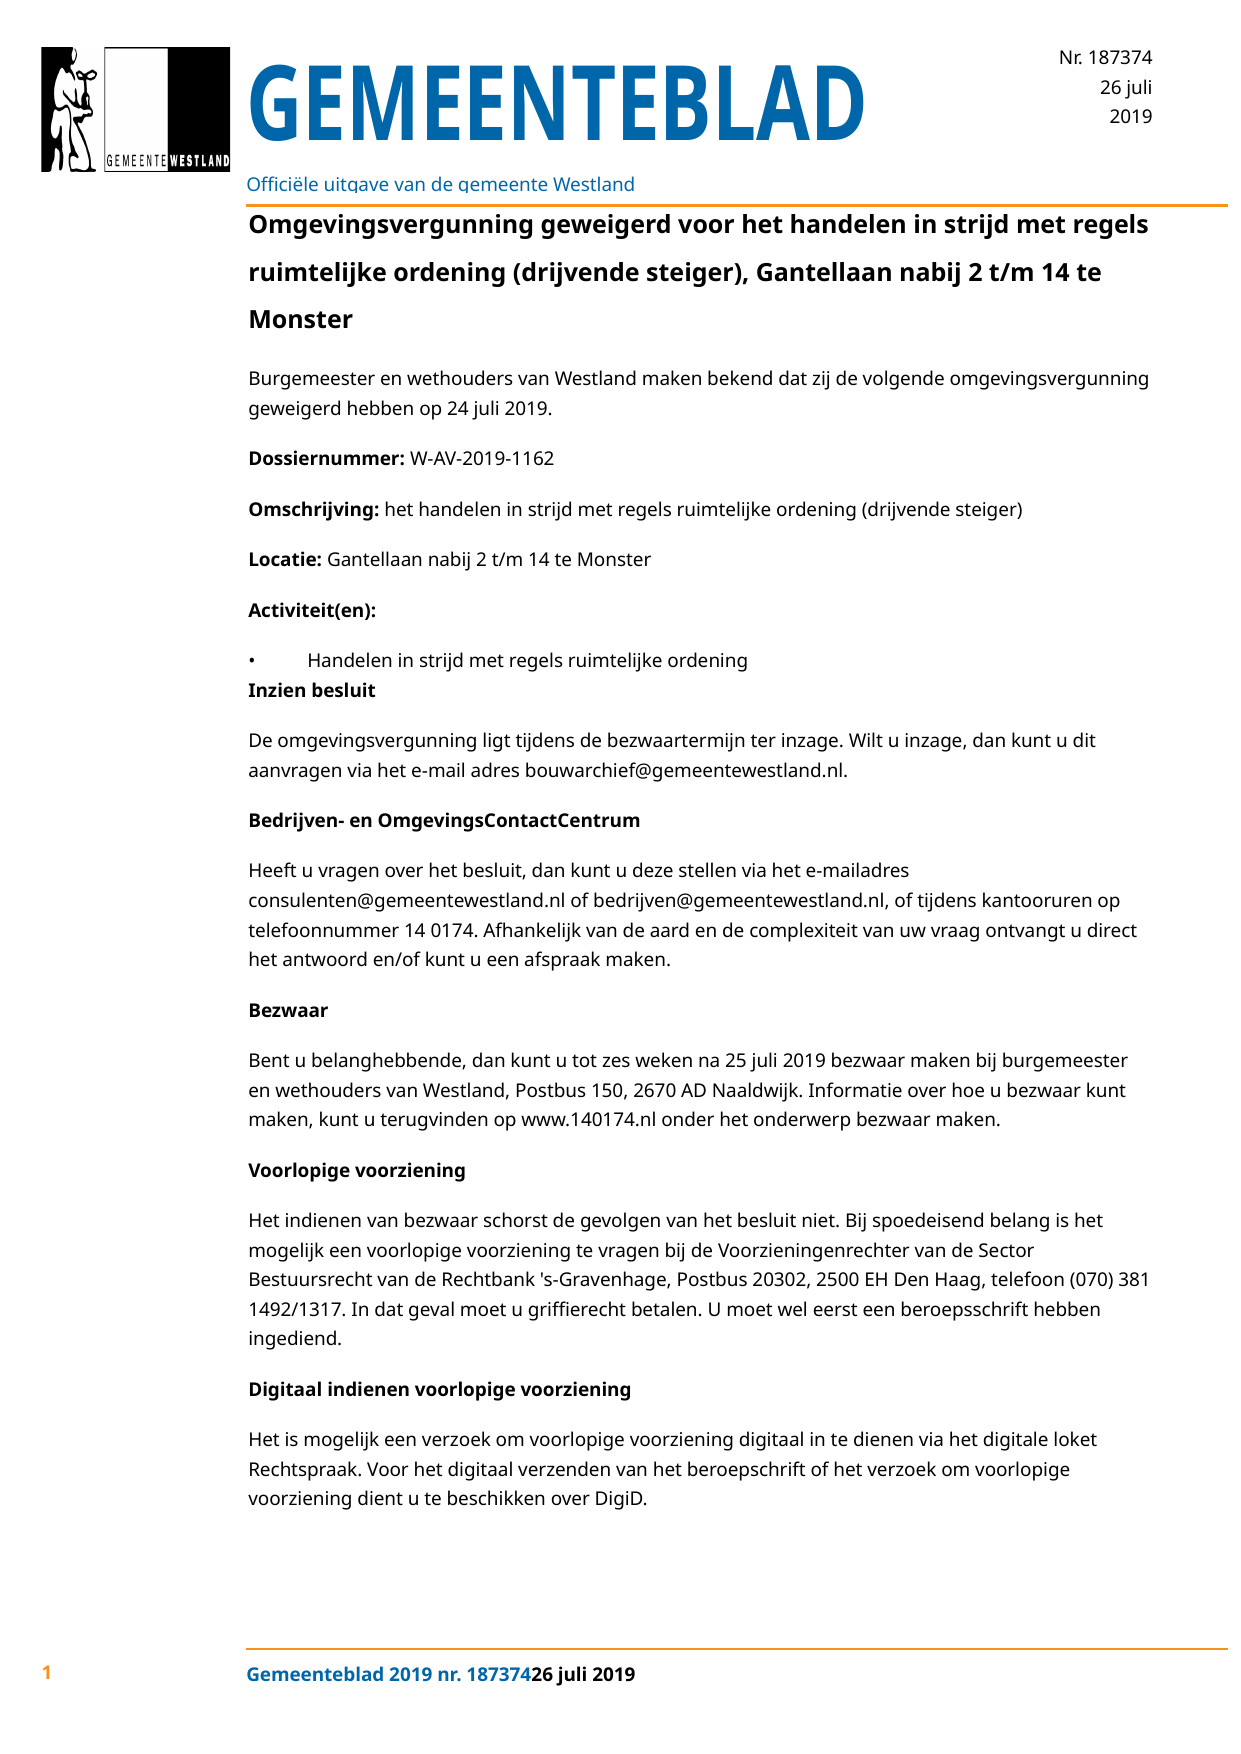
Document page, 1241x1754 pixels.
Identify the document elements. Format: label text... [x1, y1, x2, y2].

text Locatie: Gantellaan nabij 2 t/m 14 te Monster [248, 546, 1152, 572]
text Activiteit(en): [248, 597, 1152, 622]
text Heeft u vragen over het besluit, dan kunt u deze stellen via het e-mailadres consulenten@gemeentewestland.nl of bedrijven@gemeentewestland.nl, of tijdens kantooruren op telefoonnummer 14 0174. Afhankelijk van de aard en de complexiteit van uw vraag ontvangt u direct het antwoord en/of kunt u een afspraak maken. [248, 858, 1152, 972]
text Digitaal indienen voorlopige voorziening [248, 1376, 1152, 1402]
picture [41, 47, 231, 172]
list Handelen in strijd met regels ruimtelijke ordening [248, 647, 1152, 673]
text Bedrijven- en OmgevingsContactCentrum [248, 807, 1152, 833]
text Omschrijving: het handelen in strijd met regels ruimtelijke ordening (drijvende steiger) [248, 496, 1152, 522]
text Inzien besluit [248, 677, 1152, 702]
text Bent u belanghebbende, dan kunt u tot zes weken na 25 juli 2019 bezwaar maken bij burgemeester en wethouders van Westland, Postbus 150, 2670 AD Naaldwijk. Informatie over hoe u bezwaar kunt maken, kunt u terugvinden op www.140174.nl onder het onderwerp bezwaar maken. [248, 1047, 1152, 1132]
text De omgevingsvergunning ligt tijdens de bezwaartermijn ter inzage. Wilt u inzage, dan kunt u dit aanvragen via het e-mail adres bouwarchief@gemeentewestland.nl. [248, 727, 1152, 782]
text Voorlopige voorziening [248, 1157, 1152, 1182]
text Dossiernummer: W-AV-2019-1162 [248, 446, 1152, 471]
text Burgemeester en wethouders van Westland maken bekend dat zij de volgende omgevingsvergunning geweigerd hebben op 24 juli 2019. [248, 366, 1152, 421]
text Het is mogelijk een verzoek om voorlopige voorziening digitaal in te dienen via het digitale loket Rechtspraak. Voor het digitaal verzenden van het beroepschrift of het verzoek om voorlopige voorziening dient u te beschikken over DigiD. [248, 1426, 1152, 1511]
text Bezwaar [248, 997, 1152, 1022]
text Omgevingsvergunning geweigerd voor het handelen in strijd met regels ruimtelijke ordening (drijvende steiger), Gantellaan nabij 2 t/m 14 te Monster [248, 207, 1152, 336]
text Het indienen van bezwaar schorst de gevolgen van het besluit niet. Bij spoedeisend belang is het mogelijk een voorlopige voorziening te vragen bij de Voorzieningenrechter van de Sector Bestuursrecht van de Rechtbank 's-Gravenhage, Postbus 20302, 2500 EH Den Haag, telefoon (070) 381 1492/1317. In dat geval moet u griffierecht betalen. U moet wel eerst een beroepsschrift hebben ingediend. [248, 1207, 1152, 1351]
